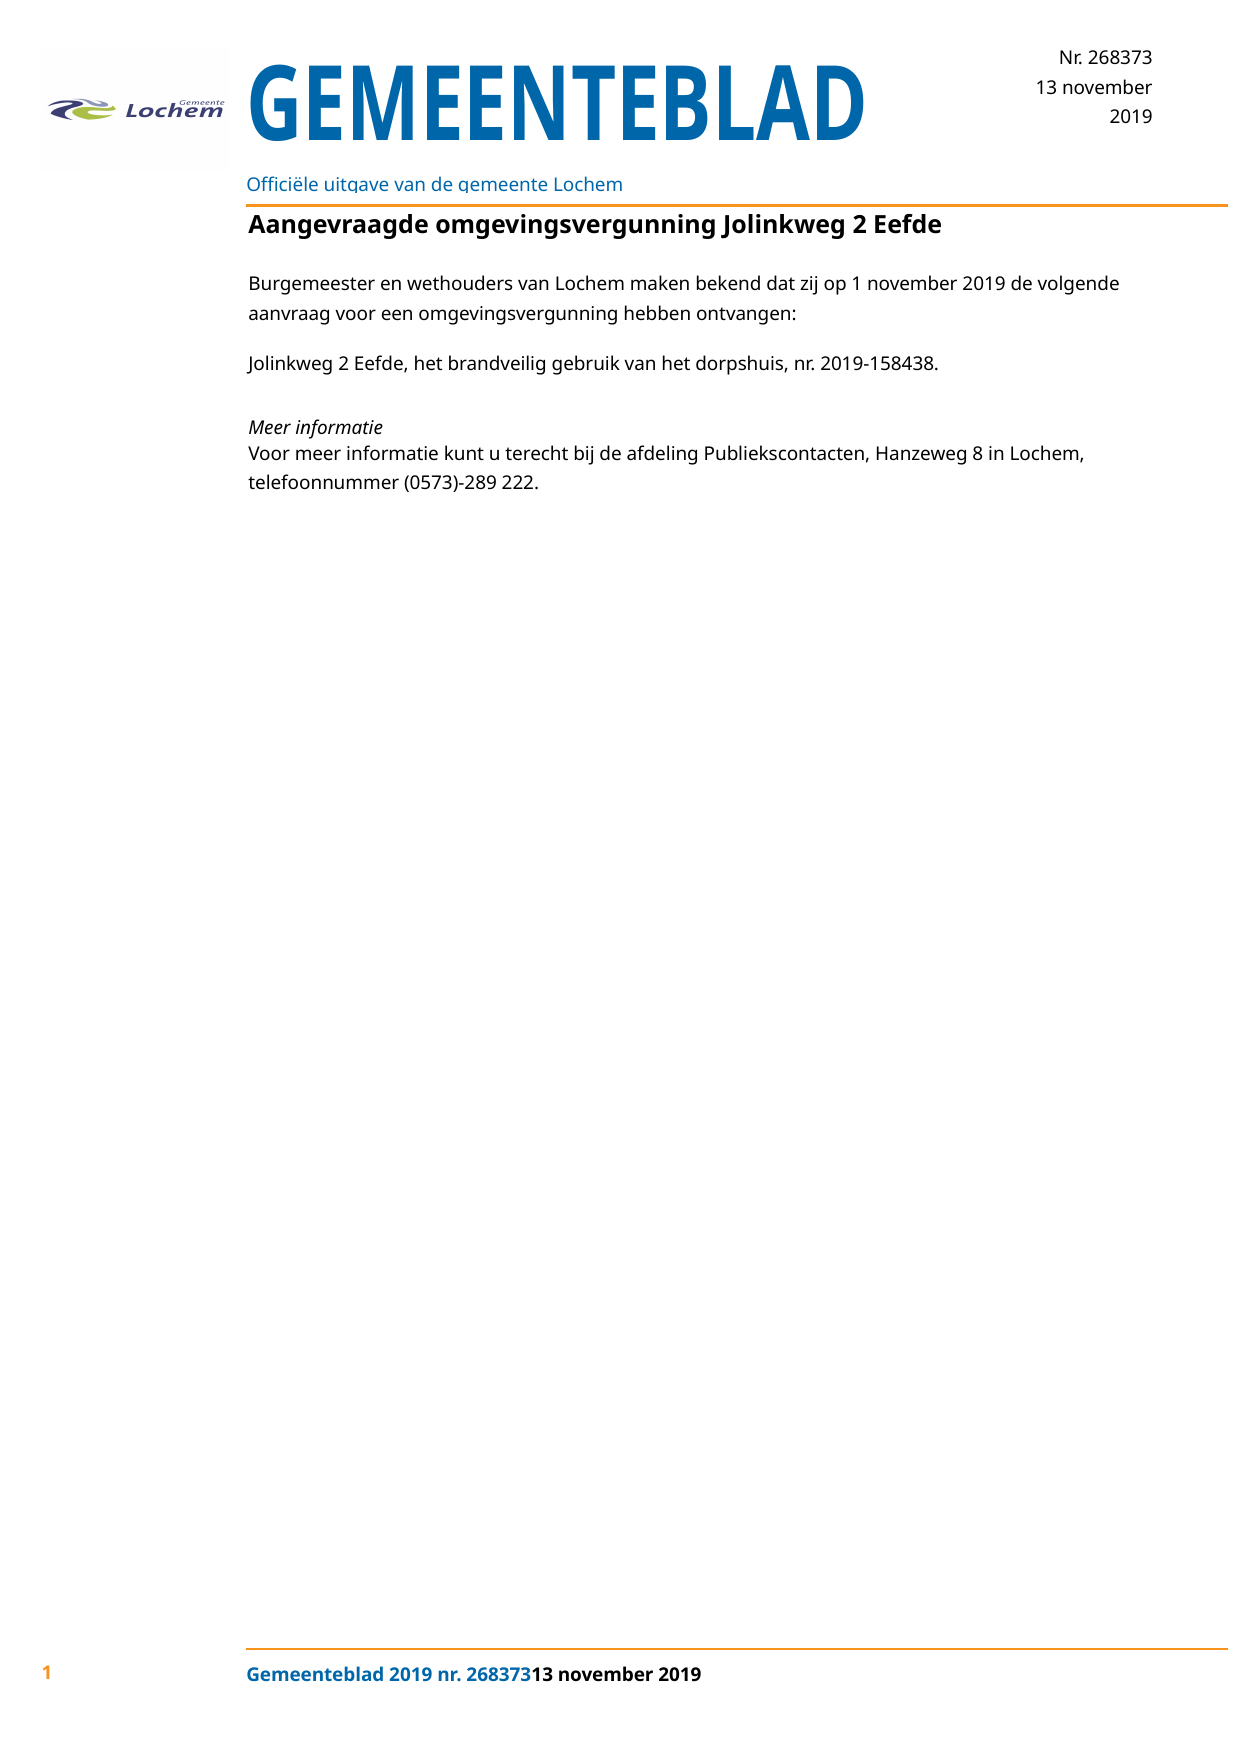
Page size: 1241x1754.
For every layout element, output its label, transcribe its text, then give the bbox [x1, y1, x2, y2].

text Meer informatie [248, 414, 1152, 440]
text Jolinkweg 2 Eefde, het brandveilig gebruik van het dorpshuis, nr. 2019-158438. [248, 350, 1152, 376]
text Voor meer informatie kunt u terecht bij de afdeling Publiekscontacten, Hanzeweg 8 in Lochem, telefoonnummer (0573)-289 222. [248, 440, 1152, 495]
text Aangevraagde omgevingsvergunning Jolinkweg 2 Eefde [248, 207, 1152, 241]
text Burgemeester en wethouders van Lochem maken bekend dat zij op 1 november 2019 de volgende aanvraag voor een omgevingsvergunning hebben ontvangen: [248, 270, 1152, 326]
picture [41, 47, 231, 172]
